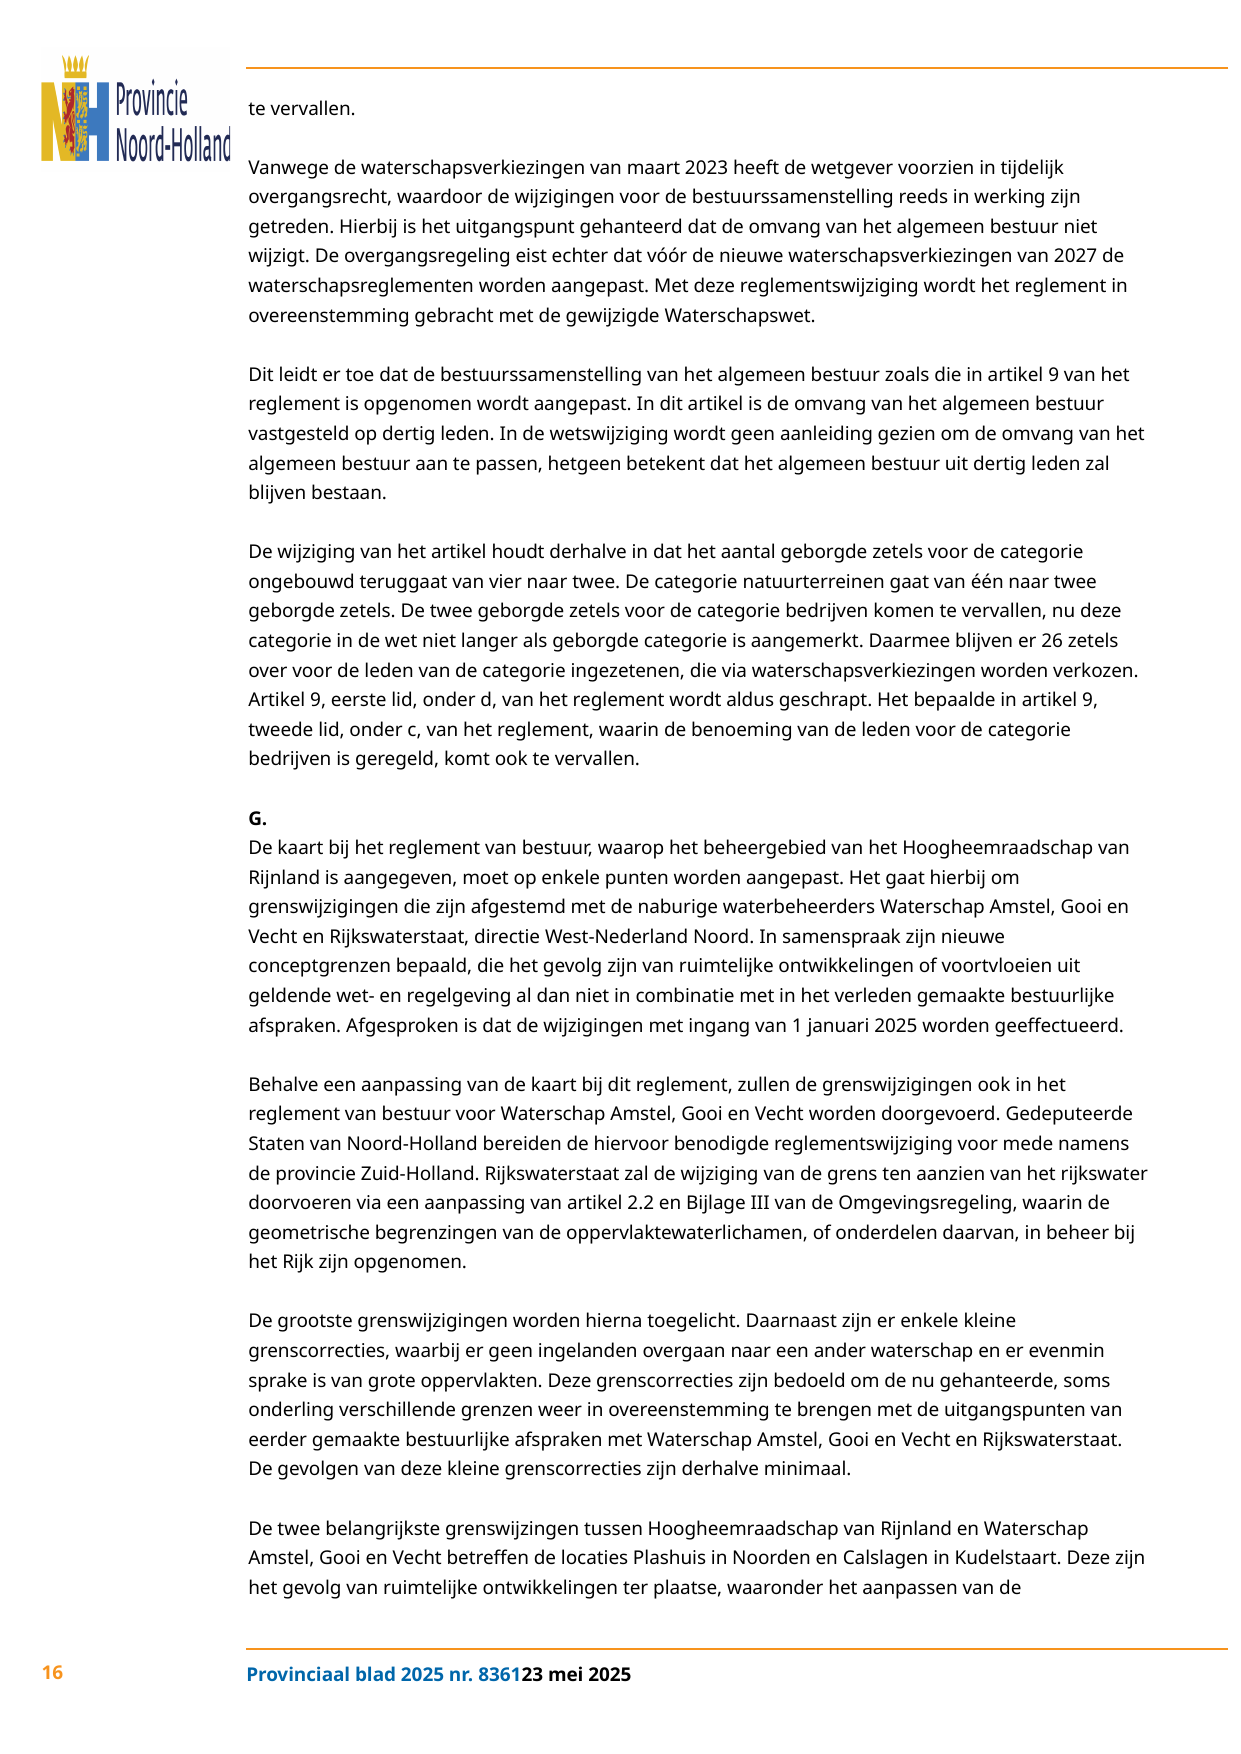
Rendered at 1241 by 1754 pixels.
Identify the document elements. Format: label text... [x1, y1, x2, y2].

text De kaart bij het reglement van bestuur, waarop het beheergebied van het Hoogheemraadschap van Rijnland is aangegeven, moet op enkele punten worden aangepast. Het gaat hierbij om grenswijzigingen die zijn afgestemd met de naburige waterbeheerders Waterschap Amstel, Gooi en Vecht en Rijkswaterstaat, directie West-Nederland Noord. In samenspraak zijn nieuwe conceptgrenzen bepaald, die het gevolg zijn van ruimtelijke ontwikkelingen of voortvloeien uit geldende wet- en regelgeving al dan niet in combinatie met in het verleden gemaakte bestuurlijke afspraken. Afgesproken is dat de wijzigingen met ingang van 1 januari 2025 worden geeffectueerd. [248, 834, 1152, 1038]
text Vanwege de waterschapsverkiezingen van maart 2023 heeft de wetgever voorzien in tijdelijk overgangsrecht, waardoor de wijzigingen voor de bestuurssamenstelling reeds in werking zijn getreden. Hierbij is het uitgangspunt gehanteerd dat de omvang van het algemeen bestuur niet wijzigt. De overgangsregeling eist echter dat vóór de nieuwe waterschapsverkiezingen van 2027 de waterschapsreglementen worden aangepast. Met deze reglementswijziging wordt het reglement in overeenstemming gebracht met de gewijzigde Waterschapswet. [248, 154, 1152, 328]
text te vervallen. [248, 95, 1152, 121]
text De twee belangrijkste grenswijzingen tussen Hoogheemraadschap van Rijnland en Waterschap Amstel, Gooi en Vecht betreffen de locaties Plashuis in Noorden en Calslagen in Kudelstaart. Deze zijn het gevolg van ruimtelijke ontwikkelingen ter plaatse, waaronder het aanpassen van de [248, 1515, 1152, 1600]
text Behalve een aanpassing van de kaart bij dit reglement, zullen de grenswijzigingen ook in het reglement van bestuur voor Waterschap Amstel, Gooi en Vecht worden doorgevoerd. Gedeputeerde Staten van Noord-Holland bereiden de hiervoor benodigde reglementswijziging voor mede namens de provincie Zuid-Holland. Rijkswaterstaat zal de wijziging van de grens ten aanzien van het rijkswater doorvoeren via een aanpassing van artikel 2.2 en Bijlage III van de Omgevingsregeling, waarin de geometrische begrenzingen van de oppervlaktewaterlichamen, of onderdelen daarvan, in beheer bij het Rijk zijn opgenomen. [248, 1071, 1152, 1274]
text De grootste grenswijzigingen worden hierna toegelicht. Daarnaast zijn er enkele kleine grenscorrecties, waarbij er geen ingelanden overgaan naar een ander waterschap en er evenmin sprake is van grote oppervlakten. Deze grenscorrecties zijn bedoeld om de nu gehanteerde, soms onderling verschillende grenzen weer in overeenstemming te brengen met de uitgangspunten van eerder gemaakte bestuurlijke afspraken met Waterschap Amstel, Gooi en Vecht en Rijkswaterstaat. De gevolgen van deze kleine grenscorrecties zijn derhalve minimaal. [248, 1308, 1152, 1481]
picture [41, 47, 231, 172]
text G. [248, 805, 1152, 831]
text Dit leidt er toe dat de bestuurssamenstelling van het algemeen bestuur zoals die in artikel 9 van het reglement is opgenomen wordt aangepast. In dit artikel is de omvang van het algemeen bestuur vastgesteld op dertig leden. In de wetswijziging wordt geen aanleiding gezien om de omvang van het algemeen bestuur aan te passen, hetgeen betekent dat het algemeen bestuur uit dertig leden zal blijven bestaan. [248, 361, 1152, 505]
text De wijziging van het artikel houdt derhalve in dat het aantal geborgde zetels voor de categorie ongebouwd teruggaat van vier naar twee. De categorie natuurterreinen gaat van één naar twee geborgde zetels. De twee geborgde zetels voor de categorie bedrijven komen te vervallen, nu deze categorie in de wet niet langer als geborgde categorie is aangemerkt. Daarmee blijven er 26 zetels over voor de leden van de categorie ingezetenen, die via waterschapsverkiezingen worden verkozen. Artikel 9, eerste lid, onder d, van het reglement wordt aldus geschrapt. Het bepaalde in artikel 9, tweede lid, onder c, van het reglement, waarin de benoeming van de leden voor de categorie bedrijven is geregeld, komt ook te vervallen. [248, 538, 1152, 771]
